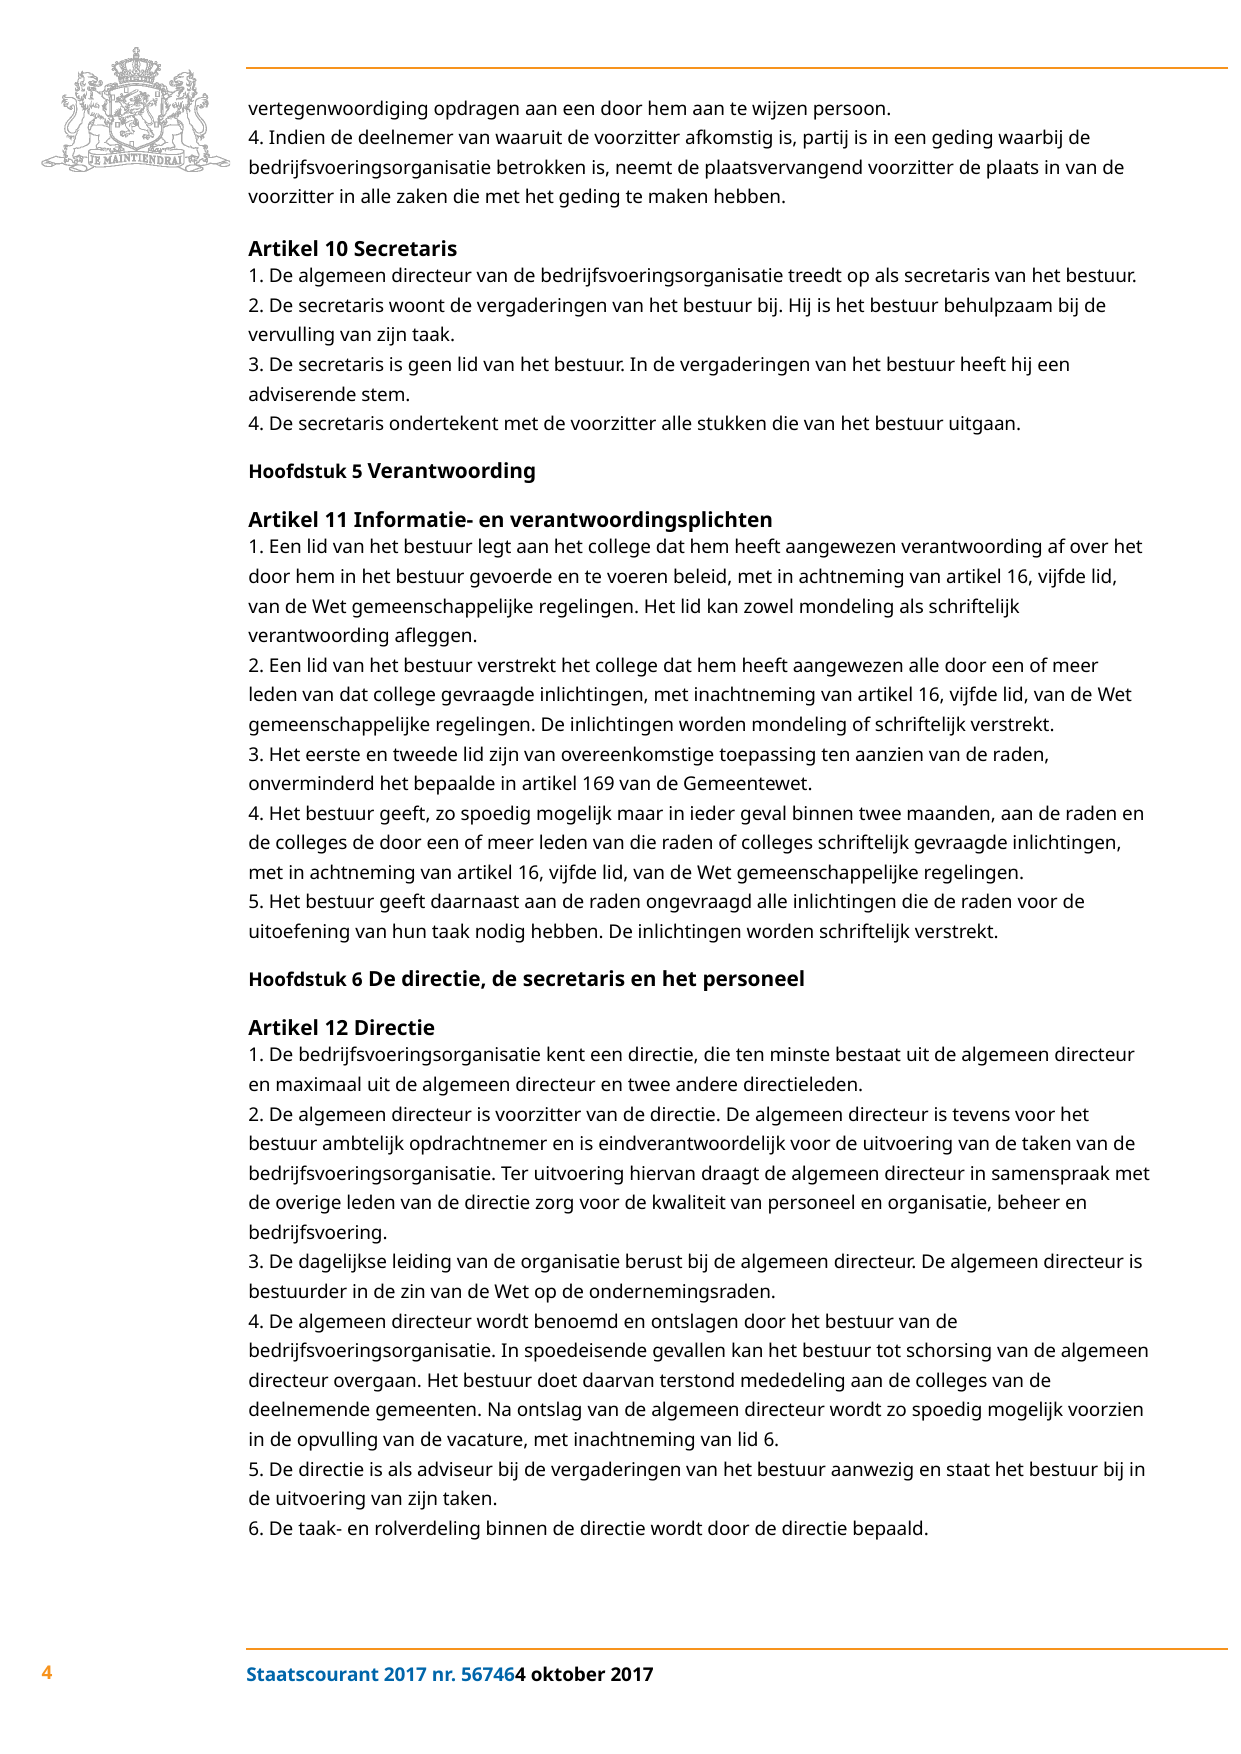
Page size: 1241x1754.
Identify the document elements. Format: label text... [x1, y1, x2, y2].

text Artikel 12 Directie [248, 1013, 1152, 1042]
text 4. Indien de deelnemer van waaruit de voorzitter afkomstig is, partij is in een geding waarbij de bedrijfsvoeringsorganisatie betrokken is, neemt de plaatsvervangend voorzitter de plaats in van de voorzitter in alle zaken die met het geding te maken hebben. [248, 124, 1152, 209]
picture [41, 47, 231, 172]
text Hoofdstuk 6 De directie, de secretaris en het personeel [248, 964, 1152, 992]
text 4. De algemeen directeur wordt benoemd en ontslagen door het bestuur van de bedrijfsvoeringsorganisatie. In spoedeisende gevallen kan het bestuur tot schorsing van de algemeen directeur overgaan. Het bestuur doet daarvan terstond mededeling aan de colleges van de deelnemende gemeenten. Na ontslag van de algemeen directeur wordt zo spoedig mogelijk voorzien in de opvulling van de vacature, met inachtneming van lid 6. [248, 1308, 1152, 1452]
text 3. De dagelijkse leiding van de organisatie berust bij de algemeen directeur. De algemeen directeur is bestuurder in de zin van de Wet op de ondernemingsraden. [248, 1249, 1152, 1304]
text 1. Een lid van het bestuur legt aan het college dat hem heeft aangewezen verantwoording af over het door hem in het bestuur gevoerde en te voeren beleid, met in achtneming van artikel 16, vijfde lid, van de Wet gemeenschappelijke regelingen. Het lid kan zowel mondeling als schriftelijk verantwoording afleggen. [248, 534, 1152, 648]
text 5. De directie is als adviseur bij de vergaderingen van het bestuur aanwezig en staat het bestuur bij in de uitvoering van zijn taken. [248, 1456, 1152, 1511]
text 3. Het eerste en tweede lid zijn van overeenkomstige toepassing ten aanzien van de raden, onverminderd het bepaalde in artikel 169 van de Gemeentewet. [248, 741, 1152, 796]
text 1. De algemeen directeur van de bedrijfsvoeringsorganisatie treedt op als secretaris van het bestuur. [248, 262, 1152, 288]
text Hoofdstuk 5 Verantwoording [248, 456, 1152, 484]
text Artikel 11 Informatie- en verantwoordingsplichten [248, 505, 1152, 534]
text 2. De secretaris woont de vergaderingen van het bestuur bij. Hij is het bestuur behulpzaam bij de vervulling van zijn taak. [248, 292, 1152, 347]
text vertegenwoordiging opdragen aan een door hem aan te wijzen persoon. [248, 95, 1152, 121]
text 1. De bedrijfsvoeringsorganisatie kent een directie, die ten minste bestaat uit de algemeen directeur en maximaal uit de algemeen directeur en twee andere directieleden. [248, 1042, 1152, 1097]
text 3. De secretaris is geen lid van het bestuur. In de vergaderingen van het bestuur heeft hij een adviserende stem. [248, 351, 1152, 406]
text 2. Een lid van het bestuur verstrekt het college dat hem heeft aangewezen alle door een of meer leden van dat college gevraagde inlichtingen, met inachtneming van artikel 16, vijfde lid, van de Wet gemeenschappelijke regelingen. De inlichtingen worden mondeling of schriftelijk verstrekt. [248, 652, 1152, 737]
text 6. De taak- en rolverdeling binnen de directie wordt door de directie bepaald. [248, 1515, 1152, 1541]
text 4. De secretaris ondertekent met de voorzitter alle stukken die van het bestuur uitgaan. [248, 410, 1152, 436]
text Artikel 10 Secretaris [248, 234, 1152, 262]
text 5. Het bestuur geeft daarnaast aan de raden ongevraagd alle inlichtingen die de raden voor de uitoefening van hun taak nodig hebben. De inlichtingen worden schriftelijk verstrekt. [248, 889, 1152, 944]
text 2. De algemeen directeur is voorzitter van de directie. De algemeen directeur is tevens voor het bestuur ambtelijk opdrachtnemer en is eindverantwoordelijk voor de uitvoering van de taken van de bedrijfsvoeringsorganisatie. Ter uitvoering hiervan draagt de algemeen directeur in samenspraak met de overige leden van de directie zorg voor de kwaliteit van personeel en organisatie, beheer en bedrijfsvoering. [248, 1101, 1152, 1245]
text 4. Het bestuur geeft, zo spoedig mogelijk maar in ieder geval binnen twee maanden, aan de raden en de colleges de door een of meer leden van die raden of colleges schriftelijk gevraagde inlichtingen, met in achtneming van artikel 16, vijfde lid, van de Wet gemeenschappelijke regelingen. [248, 800, 1152, 885]
